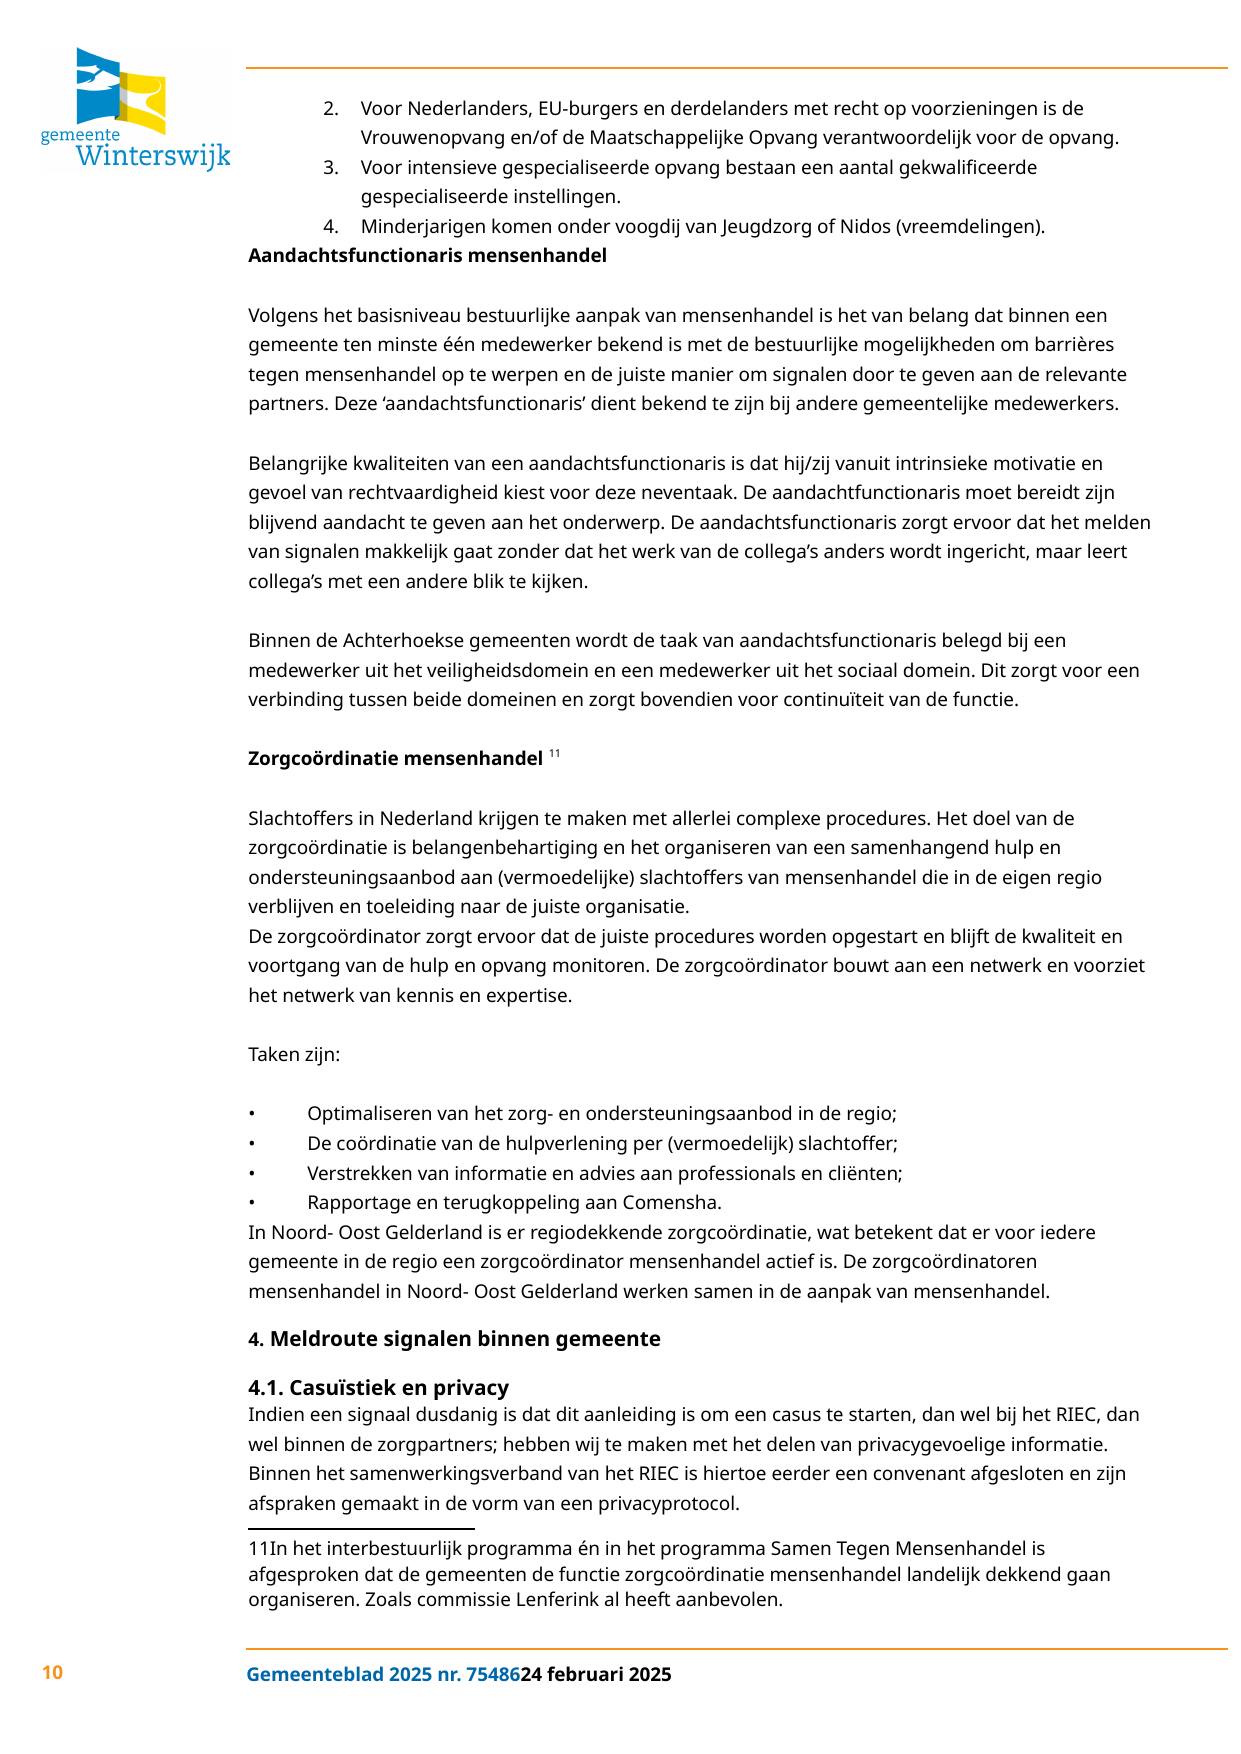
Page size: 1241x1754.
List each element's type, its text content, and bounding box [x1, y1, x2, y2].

text In Noord- Oost Gelderland is er regiodekkende zorgcoördinatie, wat betekent dat er voor iedere gemeente in de regio een zorgcoördinator mensenhandel actief is. De zorgcoördinatoren mensenhandel in Noord- Oost Gelderland werken samen in de aanpak van mensenhandel. [248, 1219, 1152, 1304]
list Minderjarigen komen onder voogdij van Jeugdzorg of Nidos (vreemdelingen). [323, 213, 1152, 239]
text Indien een signaal dusdanig is dat dit aanleiding is om een casus te starten, dan wel bij het RIEC, dan wel binnen de zorgpartners; hebben wij te maken met het delen van privacygevoelige informatie. Binnen het samenwerkingsverband van het RIEC is hiertoe eerder een convenant afgesloten en zijn afspraken gemaakt in de vorm van een privacyprotocol. [248, 1401, 1152, 1516]
text Belangrijke kwaliteiten van een aandachtsfunctionaris is dat hij/zij vanuit intrinsieke motivatie en gevoel van rechtvaardigheid kiest voor deze neventaak. De aandachtfunctionaris moet bereidt zijn blijvend aandacht te geven aan het onderwerp. De aandachtsfunctionaris zorgt ervoor dat het melden van signalen makkelijk gaat zonder dat het werk van de collega’s anders wordt ingericht, maar leert collega’s met een andere blik te kijken. [248, 450, 1152, 594]
text 4.1. Casuïstiek en privacy [248, 1373, 1152, 1401]
text Volgens het basisniveau bestuurlijke aanpak van mensenhandel is het van belang dat binnen een gemeente ten minste één medewerker bekend is met de bestuurlijke mogelijkheden om barrières tegen mensenhandel op te werpen en de juiste manier om signalen door te geven aan de relevante partners. Deze ‘aandachtsfunctionaris’ dient bekend te zijn bij andere gemeentelijke medewerkers. [248, 302, 1152, 416]
text 4. Meldroute signalen binnen gemeente [248, 1324, 1152, 1352]
picture [41, 47, 231, 172]
list Rapportage en terugkoppeling aan Comensha. [248, 1189, 1152, 1215]
text In het interbestuurlijk programma én in het programma Samen Tegen Mensenhandel is afgesproken dat de gemeenten de functie zorgcoördinatie mensenhandel landelijk dekkend gaan organiseren. Zoals commissie Lenferink al heeft aanbevolen. [248, 1535, 1152, 1612]
text De zorgcoördinator zorgt ervoor dat de juiste procedures worden opgestart en blijft de kwaliteit en voortgang van de hulp en opvang monitoren. De zorgcoördinator bouwt aan een netwerk en voorziet het netwerk van kennis en expertise. [248, 923, 1152, 1008]
list Voor Nederlanders, EU-burgers en derdelanders met recht op voorzieningen is de Vrouwenopvang en/of de Maatschappelijke Opvang verantwoordelijk voor de opvang. [323, 95, 1152, 150]
list Verstrekken van informatie en advies aan professionals en cliënten; [248, 1160, 1152, 1186]
text Slachtoffers in Nederland krijgen te maken met allerlei complexe procedures. Het doel van de zorgcoördinatie is belangenbehartiging en het organiseren van een samenhangend hulp en ondersteuningsaanbod aan (vermoedelijke) slachtoffers van mensenhandel die in de eigen regio verblijven en toeleiding naar de juiste organisatie. [248, 805, 1152, 919]
list Voor intensieve gespecialiseerde opvang bestaan een aantal gekwalificeerde gespecialiseerde instellingen. [323, 154, 1152, 209]
text Taken zijn: [248, 1041, 1152, 1067]
text Aandachtsfunctionaris mensenhandel [248, 243, 1152, 268]
list De coördinatie van de hulpverlening per (vermoedelijk) slachtoffer; [248, 1130, 1152, 1156]
picture [225, 153, 231, 162]
text Zorgcoördinatie mensenhandel [248, 746, 1152, 771]
list Optimaliseren van het zorg- en ondersteuningsaanbod in de regio; [248, 1101, 1152, 1126]
text Binnen de Achterhoekse gemeenten wordt de taak van aandachtsfunctionaris belegd bij een medewerker uit het veiligheidsdomein en een medewerker uit het sociaal domein. Dit zorgt voor een verbinding tussen beide domeinen en zorgt bovendien voor continuïteit van de functie. [248, 627, 1152, 712]
